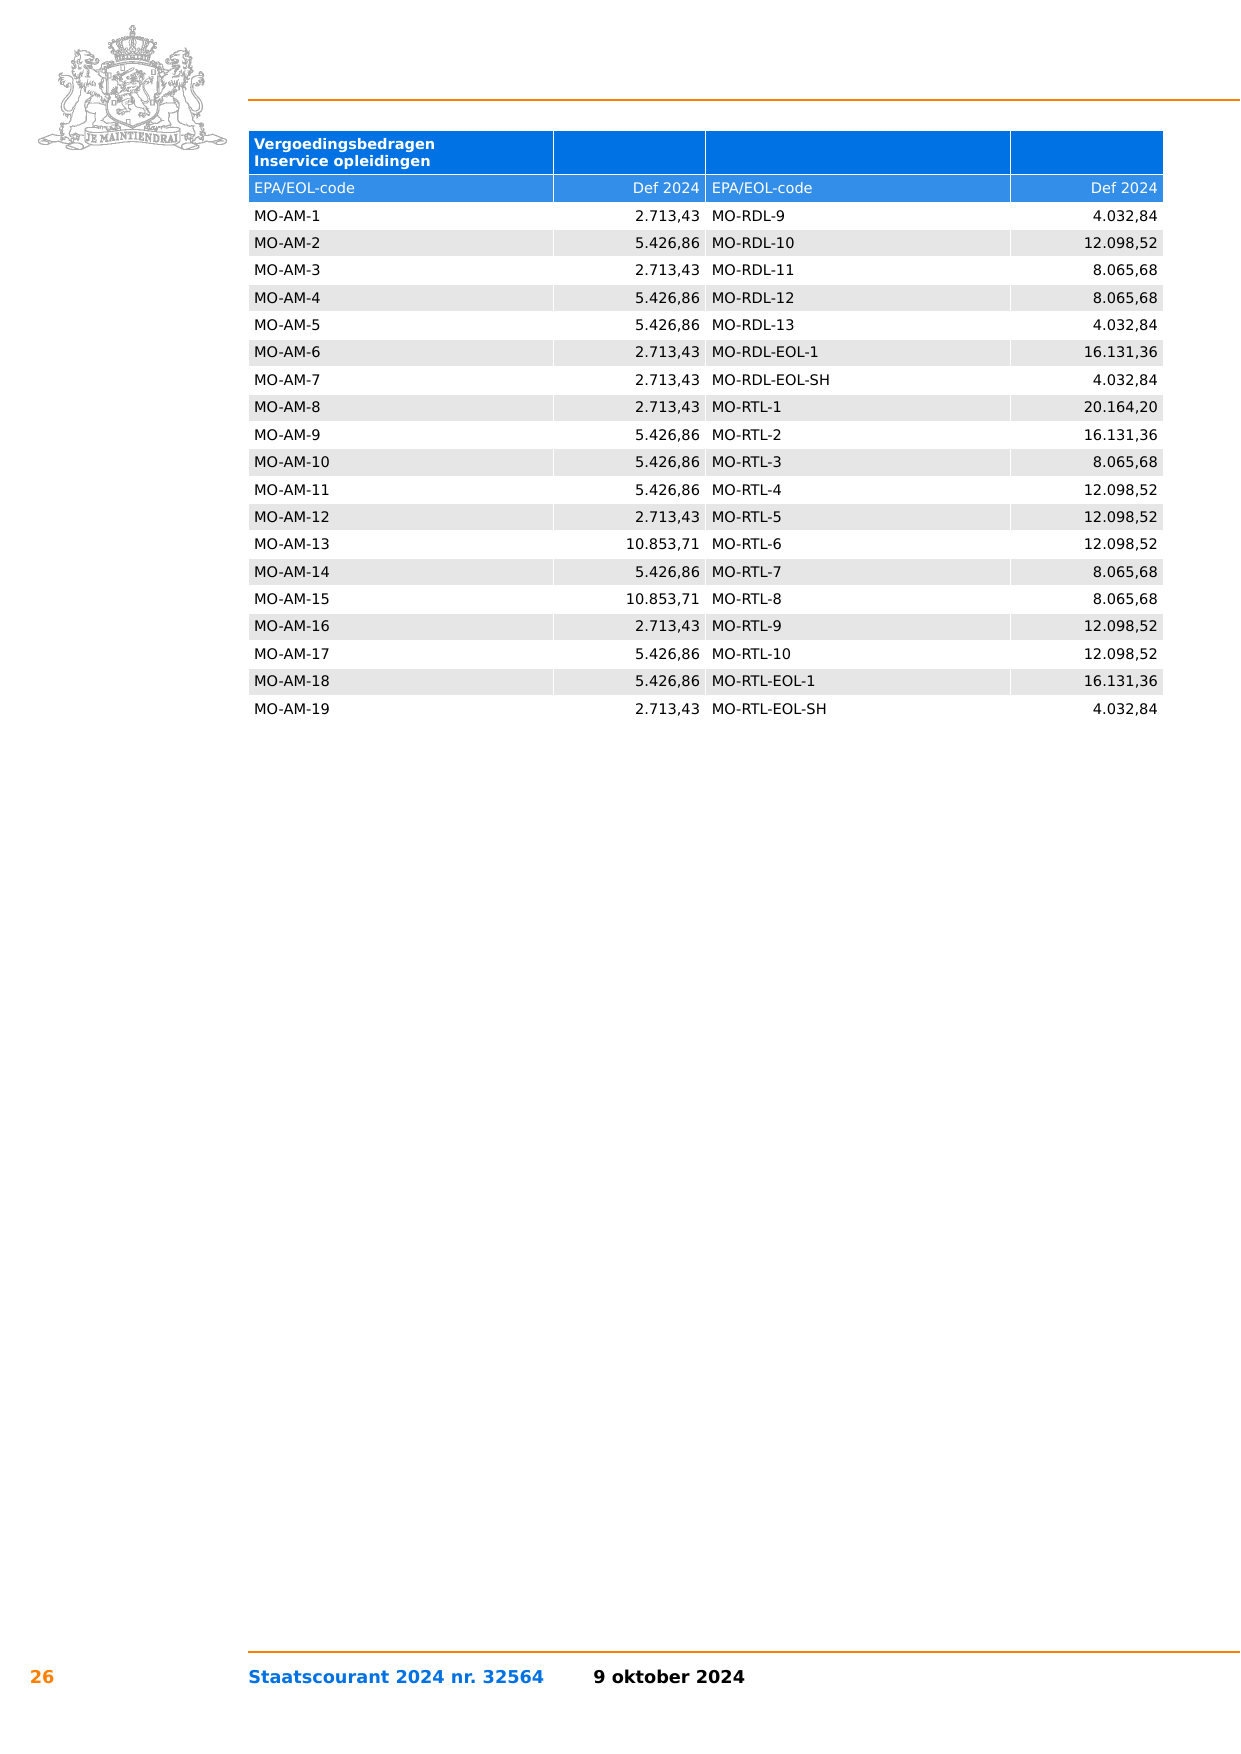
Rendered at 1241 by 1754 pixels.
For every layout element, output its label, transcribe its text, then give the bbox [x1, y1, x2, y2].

table_cell MO-RTL-2 [706, 422, 1010, 448]
table_cell 12.098,52 [1011, 614, 1163, 640]
table_cell 2.713,43 [554, 367, 705, 393]
table_cell MO-AM-4 [249, 285, 553, 311]
table_cell 5.426,86 [554, 669, 705, 695]
table_cell MO-AM-14 [249, 559, 553, 585]
table_cell 10.853,71 [554, 531, 705, 558]
table_cell Def 2024 [554, 175, 705, 202]
table_cell MO-AM-9 [249, 422, 553, 448]
table_cell 8.065,68 [1011, 586, 1163, 613]
table_cell 5.426,86 [554, 230, 705, 256]
table_cell MO-RTL-6 [706, 531, 1010, 558]
table_cell 4.032,84 [1011, 367, 1163, 393]
table_cell 8.065,68 [1011, 449, 1163, 476]
table_cell MO-AM-7 [249, 367, 553, 393]
table_cell 5.426,86 [554, 449, 705, 476]
table_cell 12.098,52 [1011, 230, 1163, 256]
table_cell EPA/EOL-code [706, 175, 1010, 202]
table_cell MO-RDL-EOL-SH [706, 367, 1010, 393]
table_cell MO-AM-11 [249, 477, 553, 503]
table_cell 2.713,43 [554, 696, 705, 722]
table_cell 2.713,43 [554, 395, 705, 421]
table_cell 12.098,52 [1011, 531, 1163, 558]
table_cell 8.065,68 [1011, 559, 1163, 585]
table_cell 12.098,52 [1011, 477, 1163, 503]
table_header [554, 131, 705, 174]
table_header Vergoedingsbedragen Inservice opleidingen [249, 131, 553, 174]
table_cell 5.426,86 [554, 477, 705, 503]
table_cell MO-AM-19 [249, 696, 553, 722]
table_cell 5.426,86 [554, 641, 705, 667]
table_cell 8.065,68 [1011, 258, 1163, 284]
table_cell MO-RDL-EOL-1 [706, 340, 1010, 366]
table_cell MO-AM-3 [249, 258, 553, 284]
table_cell MO-AM-1 [249, 203, 553, 229]
table_cell MO-AM-15 [249, 586, 553, 613]
table_cell MO-AM-5 [249, 312, 553, 339]
table_cell MO-RTL-EOL-SH [706, 696, 1010, 722]
table_cell MO-AM-8 [249, 395, 553, 421]
table_cell MO-AM-16 [249, 614, 553, 640]
table_cell EPA/EOL-code [249, 175, 553, 202]
table_cell MO-RTL-4 [706, 477, 1010, 503]
table_cell 8.065,68 [1011, 285, 1163, 311]
table_cell MO-AM-17 [249, 641, 553, 667]
table_cell MO-RTL-9 [706, 614, 1010, 640]
table_cell MO-RDL-9 [706, 203, 1010, 229]
table_cell 12.098,52 [1011, 504, 1163, 530]
table_cell 2.713,43 [554, 258, 705, 284]
table_cell MO-RTL-1 [706, 395, 1010, 421]
table_cell MO-RTL-8 [706, 586, 1010, 613]
table_header [1011, 131, 1163, 174]
table_cell 4.032,84 [1011, 696, 1163, 722]
table_cell MO-AM-13 [249, 531, 553, 558]
table_cell MO-RTL-EOL-1 [706, 669, 1010, 695]
table_cell MO-AM-2 [249, 230, 553, 256]
table_cell 2.713,43 [554, 340, 705, 366]
table_cell 10.853,71 [554, 586, 705, 613]
table_cell MO-RTL-5 [706, 504, 1010, 530]
table_cell 16.131,36 [1011, 669, 1163, 695]
table_cell 5.426,86 [554, 312, 705, 339]
table_cell 16.131,36 [1011, 422, 1163, 448]
table_cell MO-RDL-11 [706, 258, 1010, 284]
table_cell MO-RTL-7 [706, 559, 1010, 585]
table_cell MO-AM-18 [249, 669, 553, 695]
table_cell Def 2024 [1011, 175, 1163, 202]
table_cell MO-RDL-12 [706, 285, 1010, 311]
table_cell 2.713,43 [554, 614, 705, 640]
table_cell 4.032,84 [1011, 312, 1163, 339]
table_cell MO-AM-10 [249, 449, 553, 476]
table_cell MO-AM-12 [249, 504, 553, 530]
table_cell MO-RTL-3 [706, 449, 1010, 476]
table_cell MO-RDL-13 [706, 312, 1010, 339]
table_cell MO-AM-6 [249, 340, 553, 366]
table_cell 20.164,20 [1011, 395, 1163, 421]
table_cell MO-RDL-10 [706, 230, 1010, 256]
table_cell MO-RTL-10 [706, 641, 1010, 667]
table_cell 5.426,86 [554, 559, 705, 585]
table_cell 4.032,84 [1011, 203, 1163, 229]
table_cell 5.426,86 [554, 422, 705, 448]
table_cell 2.713,43 [554, 504, 705, 530]
picture [38, 25, 227, 150]
table_cell 16.131,36 [1011, 340, 1163, 366]
table_cell 2.713,43 [554, 203, 705, 229]
table_cell 12.098,52 [1011, 641, 1163, 667]
table_cell 5.426,86 [554, 285, 705, 311]
table_header [706, 131, 1010, 174]
